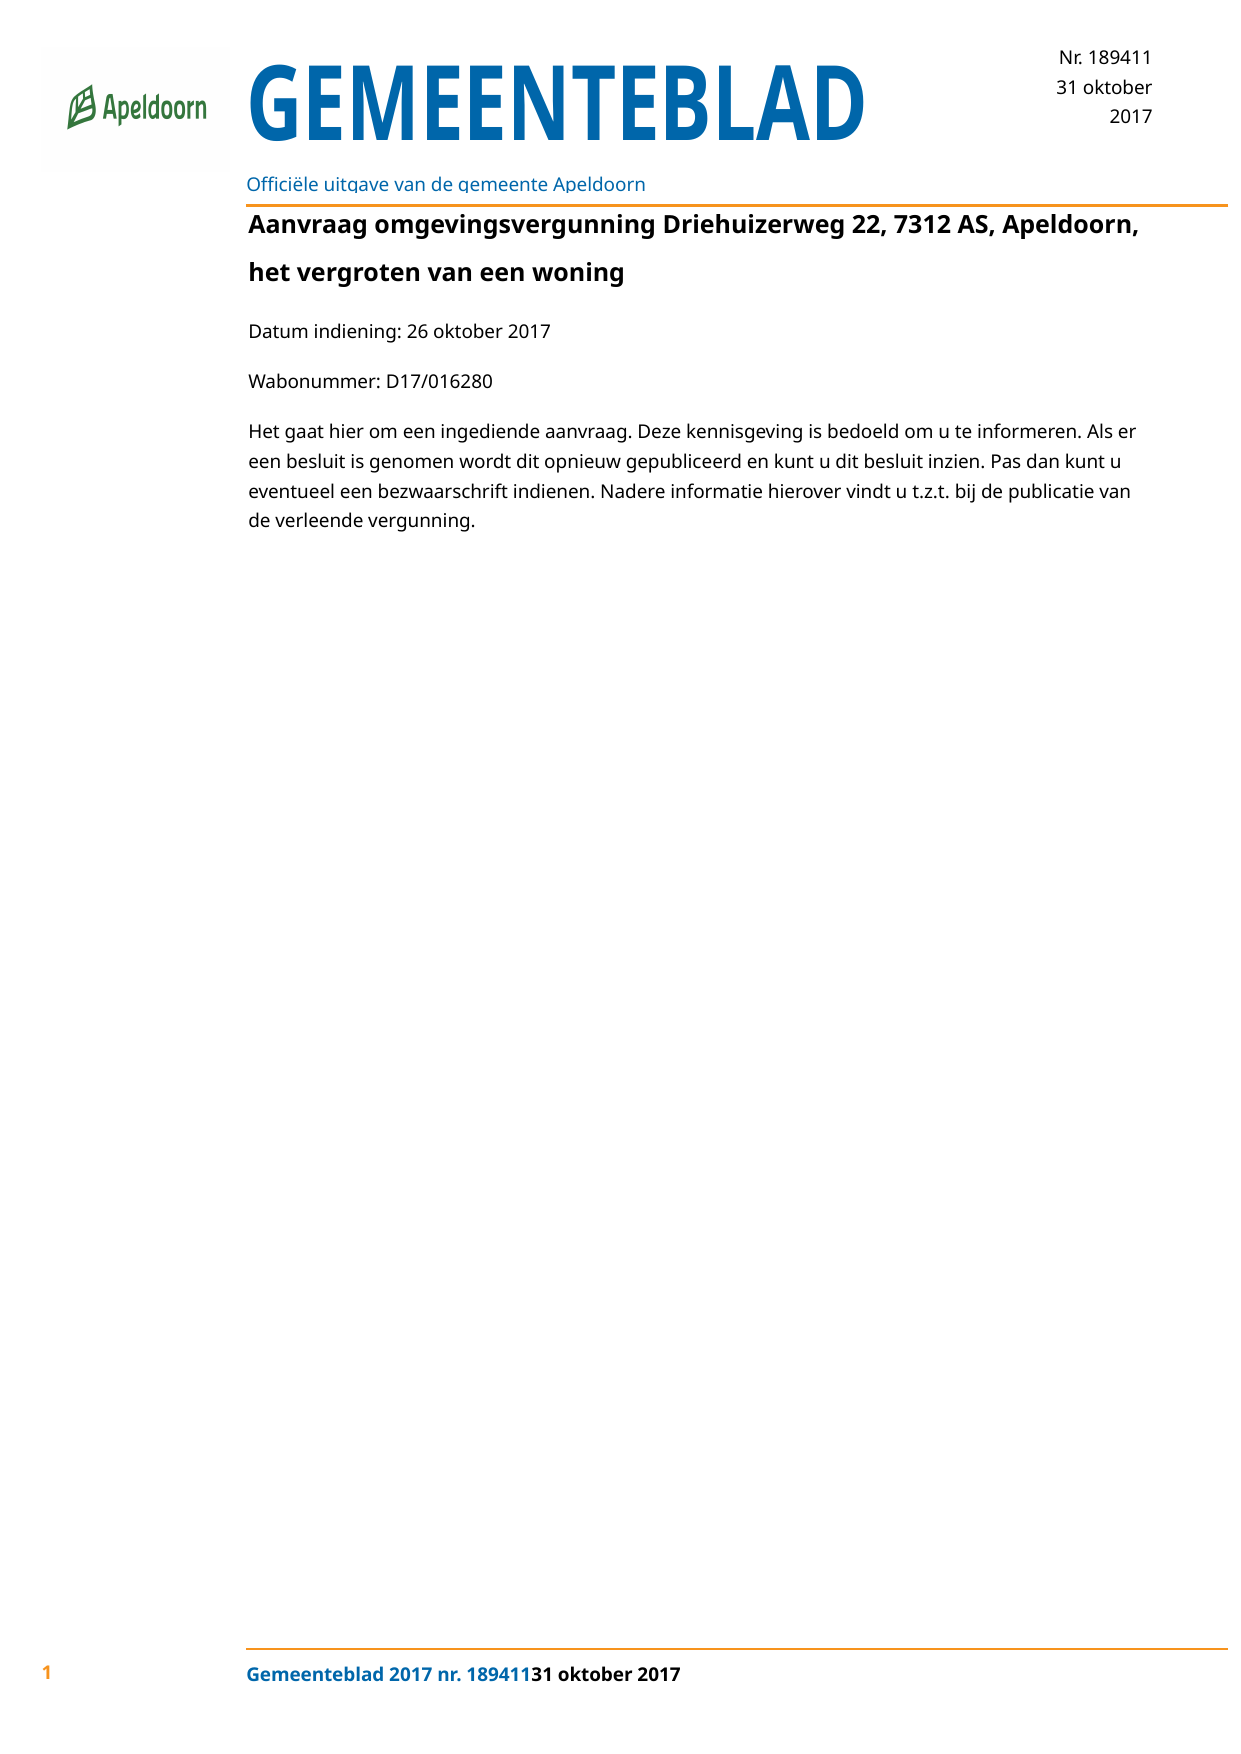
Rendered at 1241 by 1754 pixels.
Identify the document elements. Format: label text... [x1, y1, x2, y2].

text Wabonummer: D17/016280 [248, 368, 1152, 394]
picture [41, 47, 231, 172]
text Aanvraag omgevingsvergunning Driehuizerweg 22, 7312 AS, Apeldoorn, het vergroten van een woning [248, 207, 1152, 288]
text Het gaat hier om een ingediende aanvraag. Deze kennisgeving is bedoeld om u te informeren. Als er een besluit is genomen wordt dit opnieuw gepubliceerd en kunt u dit besluit inzien. Pas dan kunt u eventueel een bezwaarschrift indienen. Nadere informatie hierover vindt u t.z.t. bij de publicatie van de verleende vergunning. [248, 419, 1152, 533]
text Datum indiening: 26 oktober 2017 [248, 318, 1152, 344]
